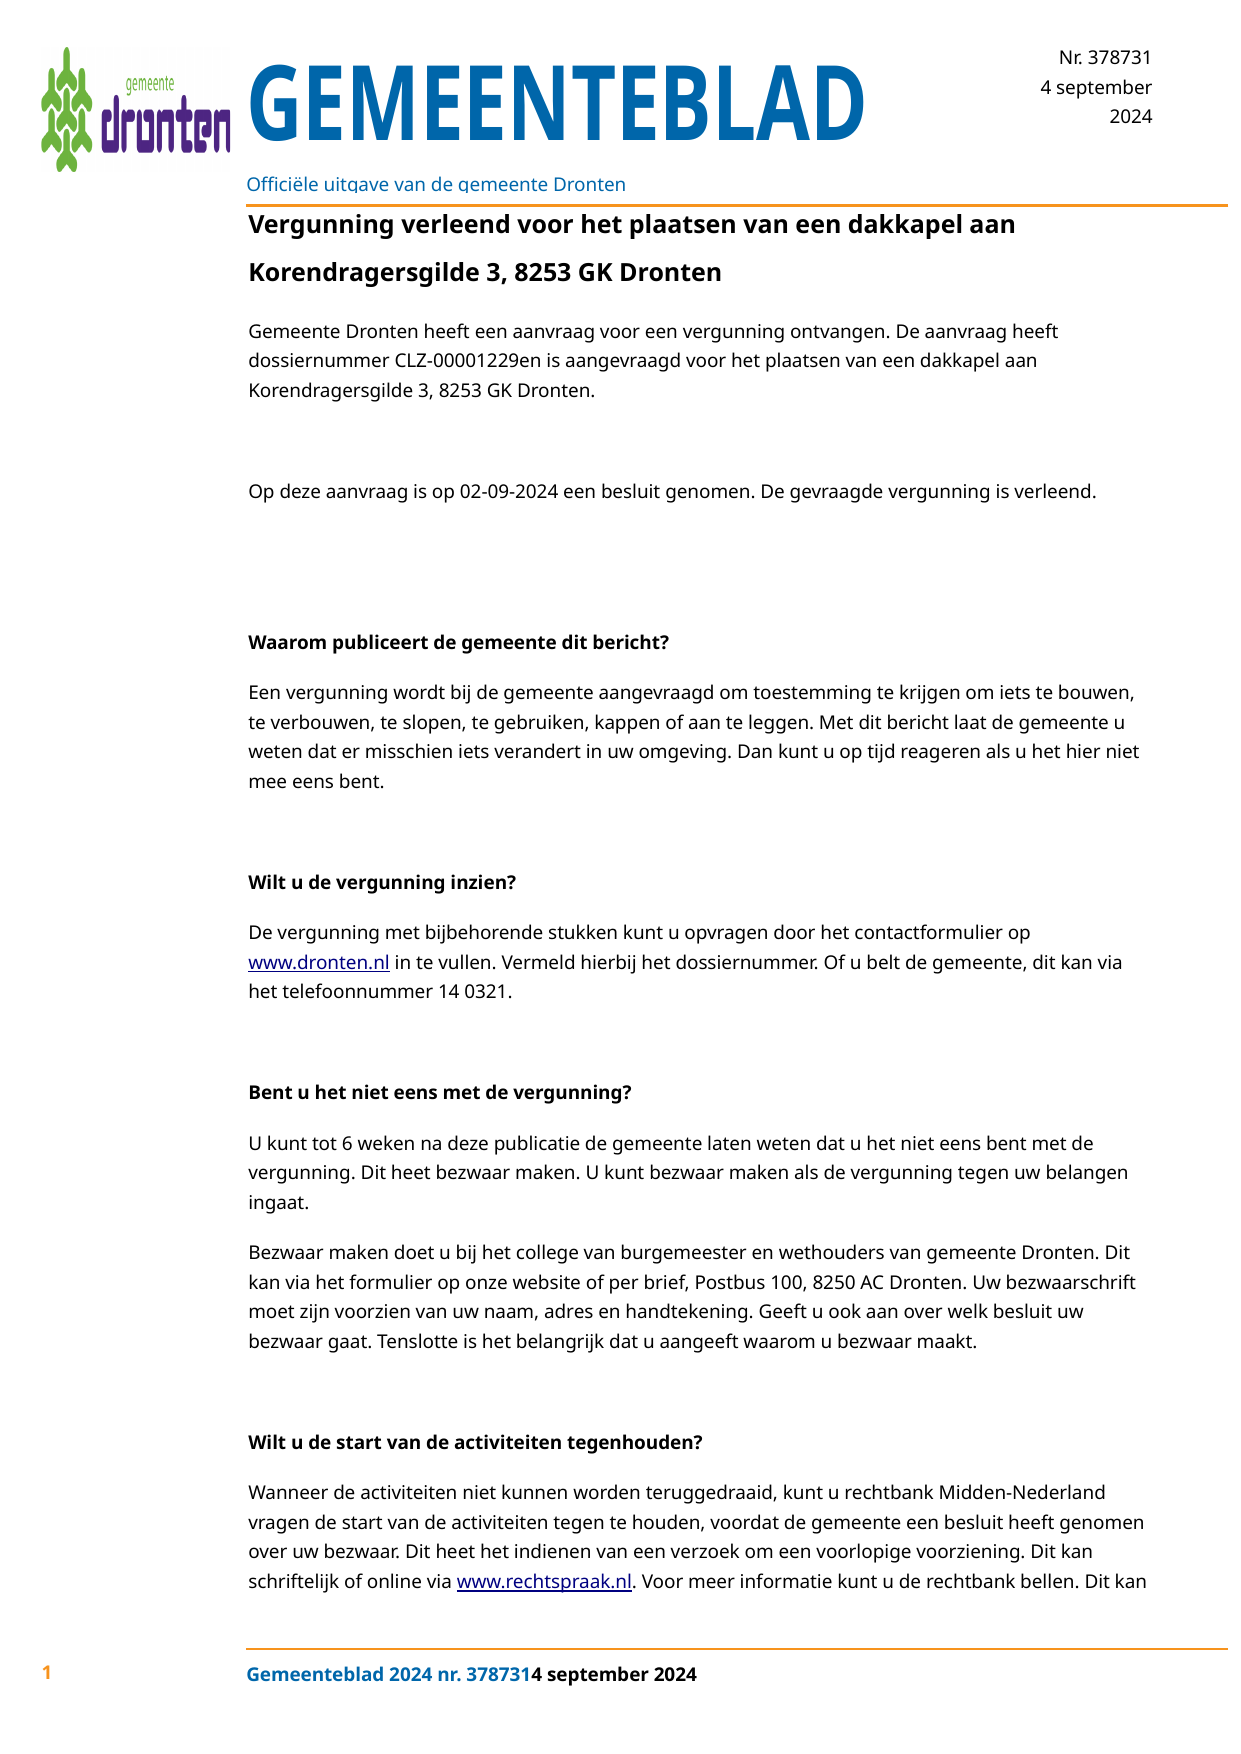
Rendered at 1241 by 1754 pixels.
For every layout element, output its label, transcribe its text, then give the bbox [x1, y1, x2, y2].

text Gemeente Dronten heeft een aanvraag voor een vergunning ontvangen. De aanvraag heeft dossiernummer CLZ-00001229en is aangevraagd voor het plaatsen van een dakkapel aan Korendragersgilde 3, 8253 GK Dronten. [248, 318, 1152, 403]
text Waarom publiceert de gemeente dit bericht? [248, 629, 1152, 655]
text U kunt tot 6 weken na deze publicatie de gemeente laten weten dat u het niet eens bent met de vergunning. Dit heet bezwaar maken. U kunt bezwaar maken als de vergunning tegen uw belangen ingaat. [248, 1130, 1152, 1215]
text De vergunning met bijbehorende stukken kunt u opvragen door het contactformulier op www.dronten.nl in te vullen. Vermeld hierbij het dossiernummer. Of u belt de gemeente, dit kan via het telefoonnummer 14 0321. [248, 919, 1152, 1004]
text Bezwaar maken doet u bij het college van burgemeester en wethouders van gemeente Dronten. Dit kan via het formulier op onze website of per brief, Postbus 100, 8250 AC Dronten. Uw bezwaarschrift moet zijn voorzien van uw naam, adres en handtekening. Geeft u ook aan over welk besluit uw bezwaar gaat. Tenslotte is het belangrijk dat u aangeeft waarom u bezwaar maakt. [248, 1239, 1152, 1354]
picture [41, 47, 231, 172]
text Een vergunning wordt bij de gemeente aangevraagd om toestemming te krijgen om iets te bouwen, te verbouwen, te slopen, te gebruiken, kappen of aan te leggen. Met dit bericht laat de gemeente u weten dat er misschien iets verandert in uw omgeving. Dan kunt u op tijd reageren als u het hier niet mee eens bent. [248, 679, 1152, 794]
text Op deze aanvraag is op 02-09-2024 een besluit genomen. De gevraagde vergunning is verleend. [248, 478, 1152, 504]
text Wanneer de activiteiten niet kunnen worden teruggedraaid, kunt u rechtbank Midden-Nederland vragen de start van de activiteiten tegen te houden, voordat de gemeente een besluit heeft genomen over uw bezwaar. Dit heet het indienen van een verzoek om een voorlopige voorziening. Dit kan schriftelijk of online via www.rechtspraak.nl. Voor meer informatie kunt u de rechtbank bellen. Dit kan [248, 1479, 1152, 1594]
text Bent u het niet eens met de vergunning? [248, 1079, 1152, 1105]
text Wilt u de vergunning inzien? [248, 869, 1152, 895]
text Vergunning verleend voor het plaatsen van een dakkapel aan Korendragersgilde 3, 8253 GK Dronten [248, 207, 1152, 288]
text Wilt u de start van de activiteiten tegenhouden? [248, 1429, 1152, 1455]
